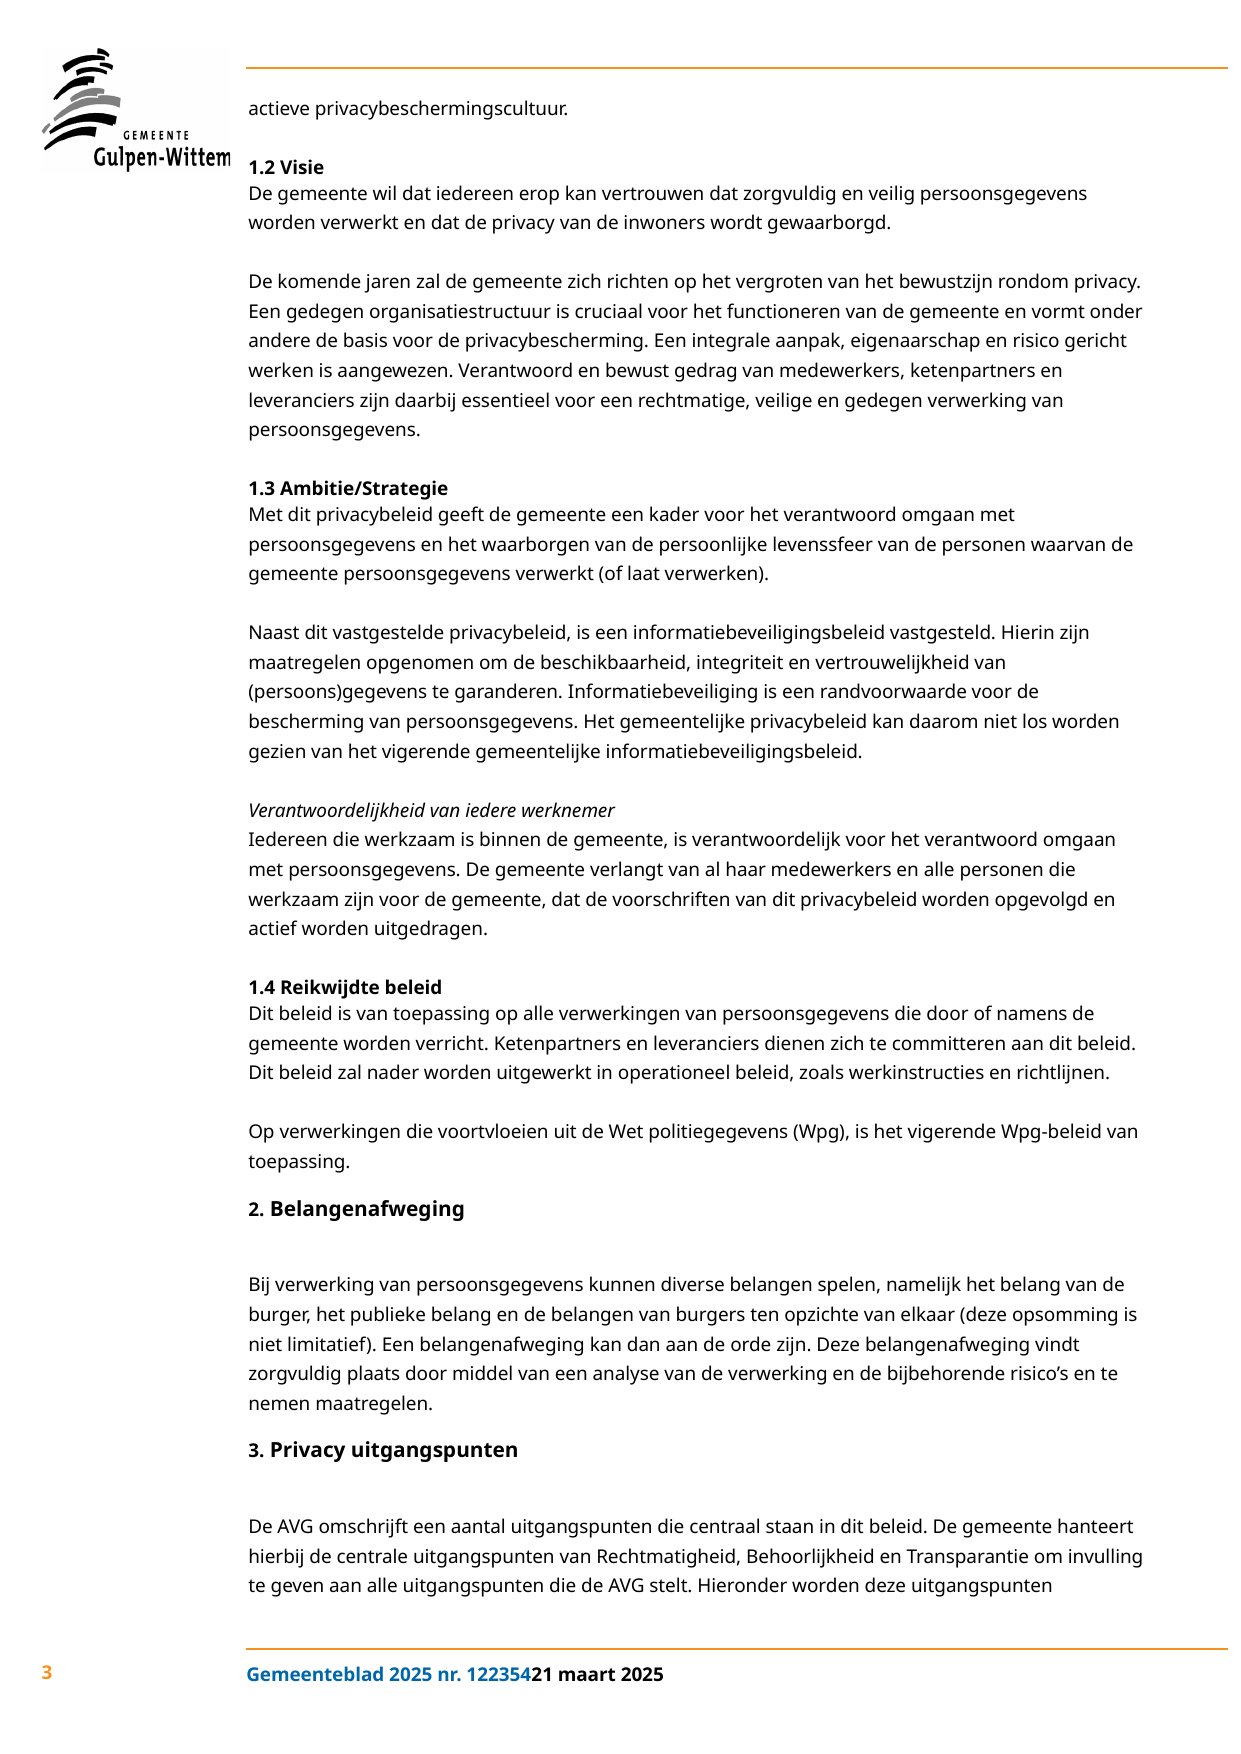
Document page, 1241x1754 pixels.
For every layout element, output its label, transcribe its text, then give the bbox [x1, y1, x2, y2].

text Met dit privacybeleid geeft de gemeente een kader voor het verantwoord omgaan met persoonsgegevens en het waarborgen van de persoonlijke levenssfeer van de personen waarvan de gemeente persoonsgegevens verwerkt (of laat verwerken). [248, 501, 1152, 586]
text actieve privacybeschermingscultuur. [248, 95, 1152, 121]
text Op verwerkingen die voortvloeien uit de Wet politiegegevens (Wpg), is het vigerende Wpg-beleid van toepassing. [248, 1119, 1152, 1174]
text Naast dit vastgestelde privacybeleid, is een informatiebeveiligingsbeleid vastgesteld. Hierin zijn maatregelen opgenomen om de beschikbaarheid, integriteit en vertrouwelijkheid van (persoons)gegevens te garanderen. Informatiebeveiliging is een randvoorwaarde voor de bescherming van persoonsgegevens. Het gemeentelijke privacybeleid kan daarom niet los worden gezien van het vigerende gemeentelijke informatiebeveiligingsbeleid. [248, 619, 1152, 764]
text Verantwoordelijkheid van iedere werknemer [248, 797, 1152, 823]
text De gemeente wil dat iedereen erop kan vertrouwen dat zorgvuldig en veilig persoonsgegevens worden verwerkt en dat de privacy van de inwoners wordt gewaarborgd. [248, 180, 1152, 235]
text Bij verwerking van persoonsgegevens kunnen diverse belangen spelen, namelijk het belang van de burger, het publieke belang en de belangen van burgers ten opzichte van elkaar (deze opsomming is niet limitatief). Een belangenafweging kan dan aan de orde zijn. Deze belangenafweging vindt zorgvuldig plaats door middel van een analyse van de verwerking en de bijbehorende risico’s en te nemen maatregelen. [248, 1272, 1152, 1416]
picture [41, 47, 231, 172]
text 1.3 Ambitie/Strategie [248, 476, 1152, 501]
text Iedereen die werkzaam is binnen de gemeente, is verantwoordelijk voor het verantwoord omgaan met persoonsgegevens. De gemeente verlangt van al haar medewerkers en alle personen die werkzaam zijn voor de gemeente, dat de voorschriften van dit privacybeleid worden opgevolgd en actief worden uitgedragen. [248, 827, 1152, 941]
text 1.4 Reikwijdte beleid [248, 974, 1152, 1000]
text 2. Belangenafweging [248, 1194, 1152, 1222]
text 3. Privacy uitgangspunten [248, 1436, 1152, 1464]
text De AVG omschrijft een aantal uitgangspunten die centraal staan in dit beleid. De gemeente hanteert hierbij de centrale uitgangspunten van Rechtmatigheid, Behoorlijkheid en Transparantie om invulling te geven aan alle uitgangspunten die de AVG stelt. Hieronder worden deze uitgangspunten [248, 1513, 1152, 1598]
text De komende jaren zal de gemeente zich richten op het vergroten van het bewustzijn rondom privacy. Een gedegen organisatiestructuur is cruciaal voor het functioneren van de gemeente en vormt onder andere de basis voor de privacybescherming. Een integrale aanpak, eigenaarschap en risico gericht werken is aangewezen. Verantwoord en bewust gedrag van medewerkers, ketenpartners en leveranciers zijn daarbij essentieel voor een rechtmatige, veilige en gedegen verwerking van persoonsgegevens. [248, 268, 1152, 442]
text 1.2 Visie [248, 154, 1152, 180]
text Dit beleid is van toepassing op alle verwerkingen van persoonsgegevens die door of namens de gemeente worden verricht. Ketenpartners en leveranciers dienen zich te committeren aan dit beleid. Dit beleid zal nader worden uitgewerkt in operationeel beleid, zoals werkinstructies en richtlijnen. [248, 1000, 1152, 1085]
